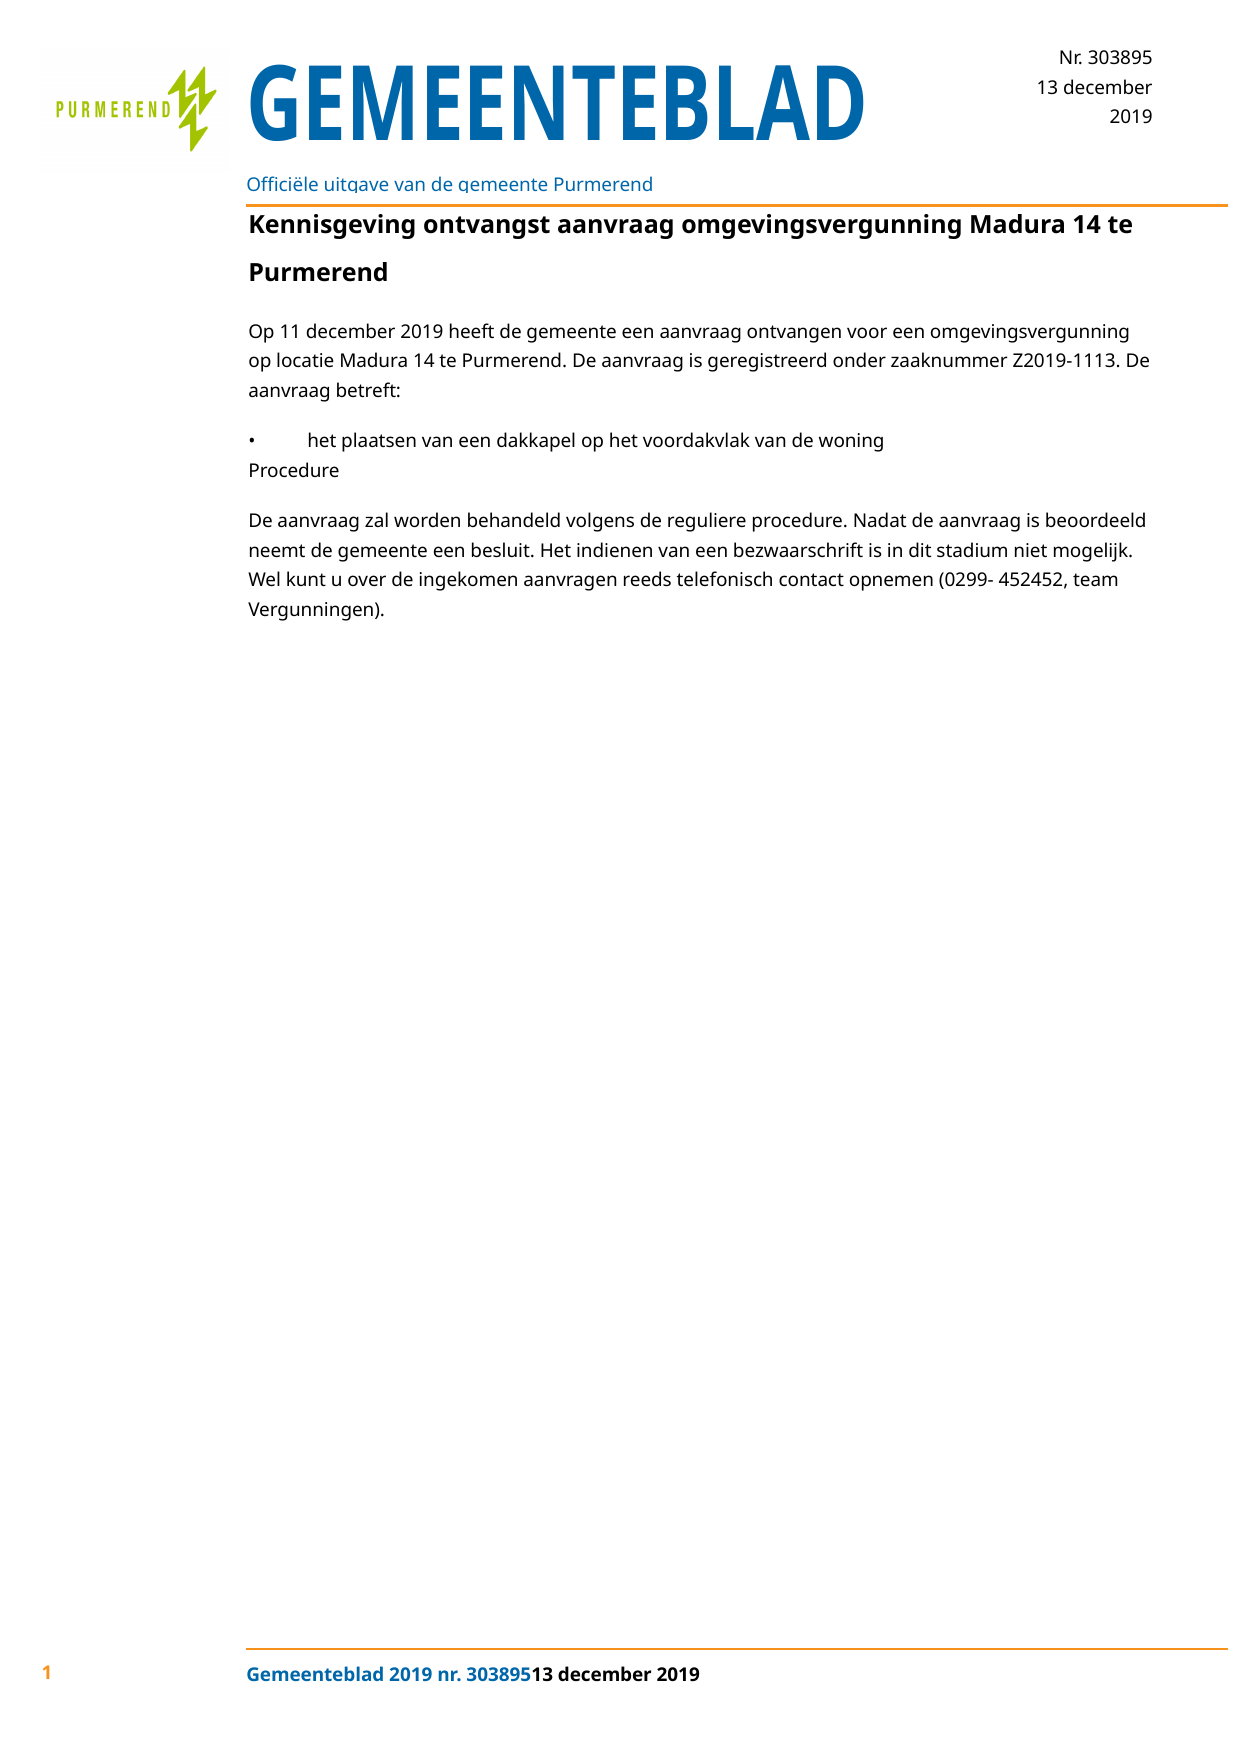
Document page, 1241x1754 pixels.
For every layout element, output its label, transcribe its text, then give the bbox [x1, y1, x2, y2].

picture [41, 47, 231, 172]
list het plaatsen van een dakkapel op het voordakvlak van de woning [248, 427, 1152, 453]
text Procedure [248, 457, 1152, 483]
text Kennisgeving ontvangst aanvraag omgevingsvergunning Madura 14 te Purmerend [248, 207, 1152, 288]
text Op 11 december 2019 heeft de gemeente een aanvraag ontvangen voor een omgevingsvergunning op locatie Madura 14 te Purmerend. De aanvraag is geregistreerd onder zaaknummer Z2019-1113. De aanvraag betreft: [248, 318, 1152, 403]
text De aanvraag zal worden behandeld volgens de reguliere procedure. Nadat de aanvraag is beoordeeld neemt de gemeente een besluit. Het indienen van een bezwaarschrift is in dit stadium niet mogelijk. Wel kunt u over de ingekomen aanvragen reeds telefonisch contact opnemen (0299- 452452, team Vergunningen). [248, 507, 1152, 622]
